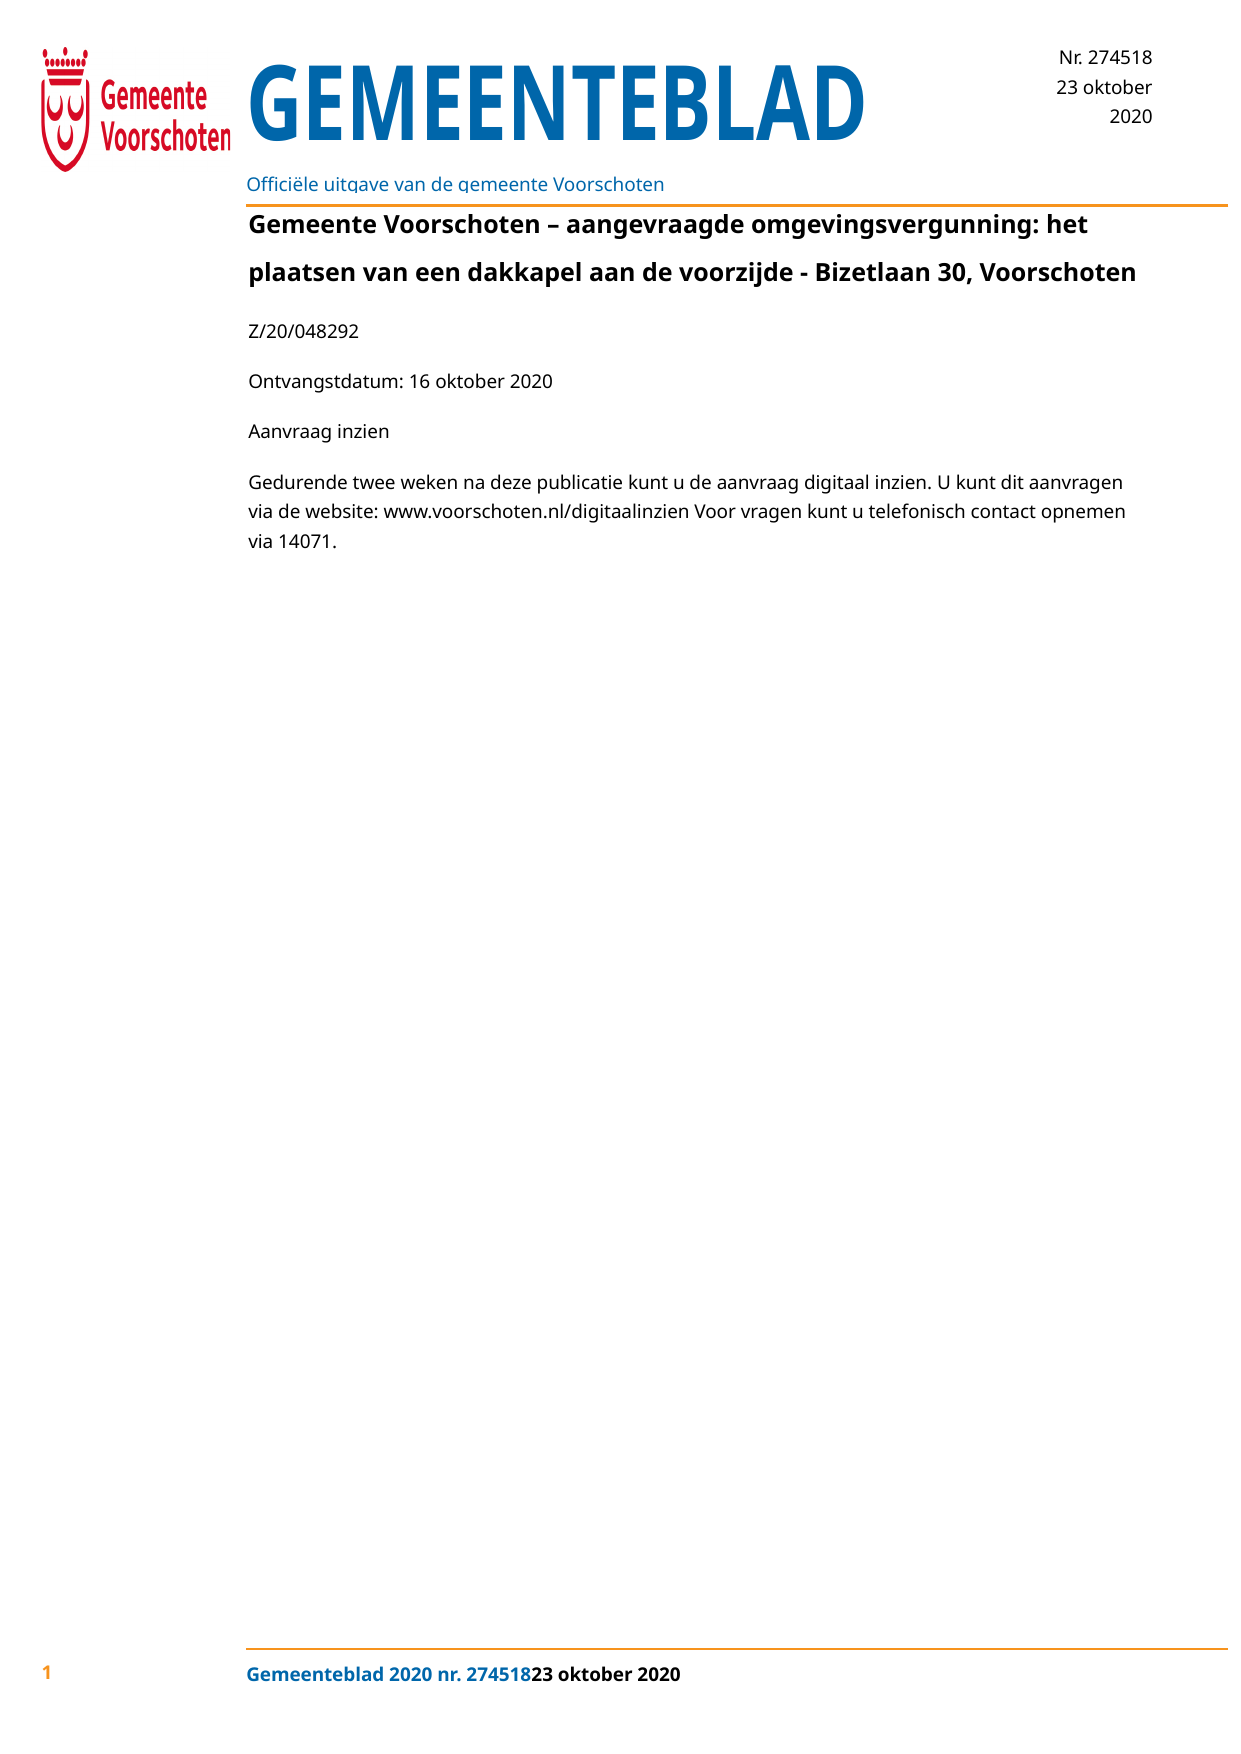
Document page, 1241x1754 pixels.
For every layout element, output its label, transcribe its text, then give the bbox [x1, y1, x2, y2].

text Ontvangstdatum: 16 oktober 2020 [248, 368, 1152, 394]
picture [41, 47, 231, 172]
text Gedurende twee weken na deze publicatie kunt u de aanvraag digitaal inzien. U kunt dit aanvragen via de website: www.voorschoten.nl/digitaalinzien Voor vragen kunt u telefonisch contact opnemen via 14071. [248, 469, 1152, 554]
text Gemeente Voorschoten – aangevraagde omgevingsvergunning: het plaatsen van een dakkapel aan de voorzijde - Bizetlaan 30, Voorschoten [248, 207, 1152, 288]
text Aanvraag inzien [248, 419, 1152, 444]
text Z/20/048292 [248, 318, 1152, 344]
